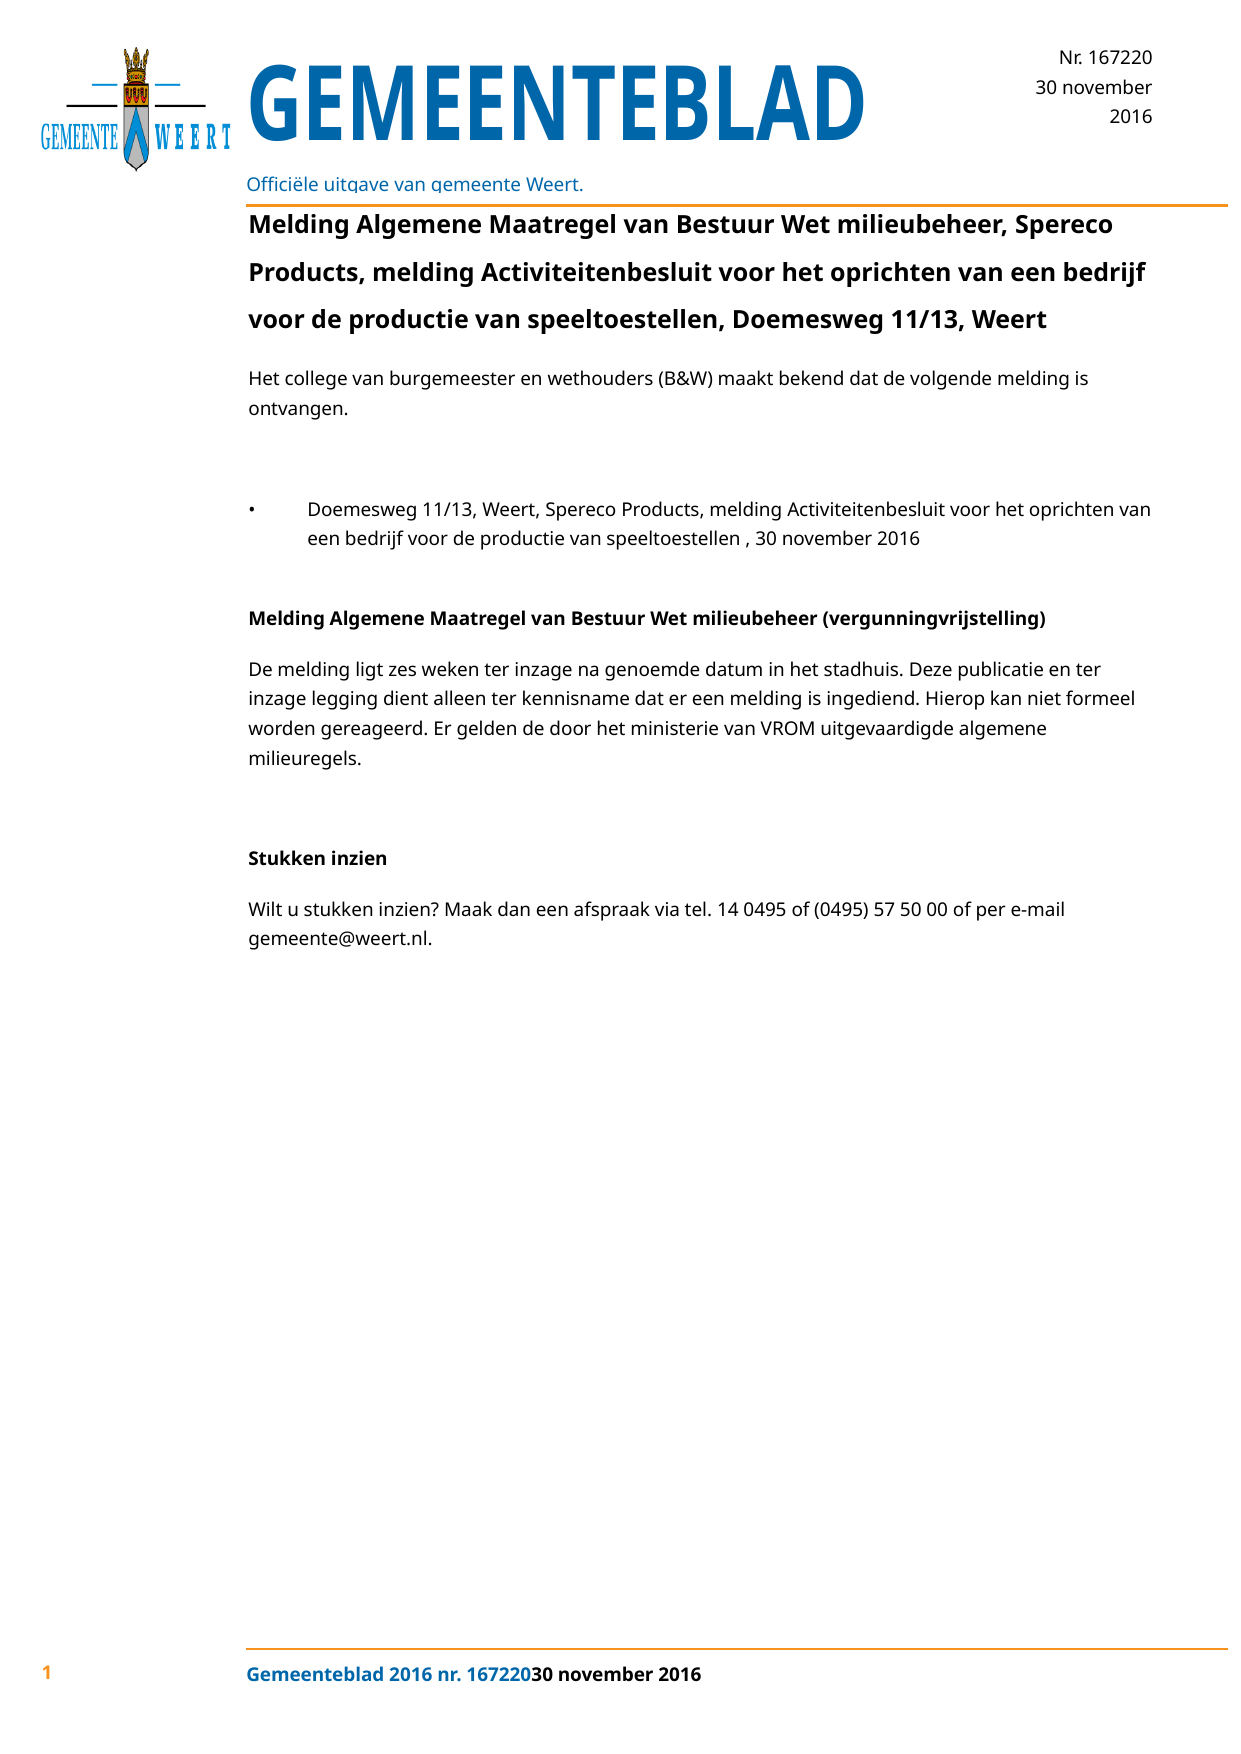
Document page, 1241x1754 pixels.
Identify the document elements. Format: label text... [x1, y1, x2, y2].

list Doemesweg 11/13, Weert, Spereco Products, melding Activiteitenbesluit voor het oprichten van een bedrijf voor de productie van speeltoestellen , 30 november 2016 [248, 496, 1152, 551]
text Het college van burgemeester en wethouders (B&W) maakt bekend dat de volgende melding is ontvangen. [248, 366, 1152, 421]
text Melding Algemene Maatregel van Bestuur Wet milieubeheer (vergunningvrijstelling) [248, 606, 1152, 631]
text Wilt u stukken inzien? Maak dan een afspraak via tel. 14 0495 of (0495) 57 50 00 of per e-mail gemeente@weert.nl. [248, 896, 1152, 951]
text Melding Algemene Maatregel van Bestuur Wet milieubeheer, Spereco Products, melding Activiteitenbesluit voor het oprichten van een bedrijf voor de productie van speeltoestellen, Doemesweg 11/13, Weert [248, 207, 1152, 336]
picture [41, 47, 231, 172]
text De melding ligt zes weken ter inzage na genoemde datum in het stadhuis. Deze publicatie en ter inzage legging dient alleen ter kennisname dat er een melding is ingediend. Hierop kan niet formeel worden gereageerd. Er gelden de door het ministerie van VROM uitgevaardigde algemene milieuregels. [248, 656, 1152, 770]
text Stukken inzien [248, 846, 1152, 871]
